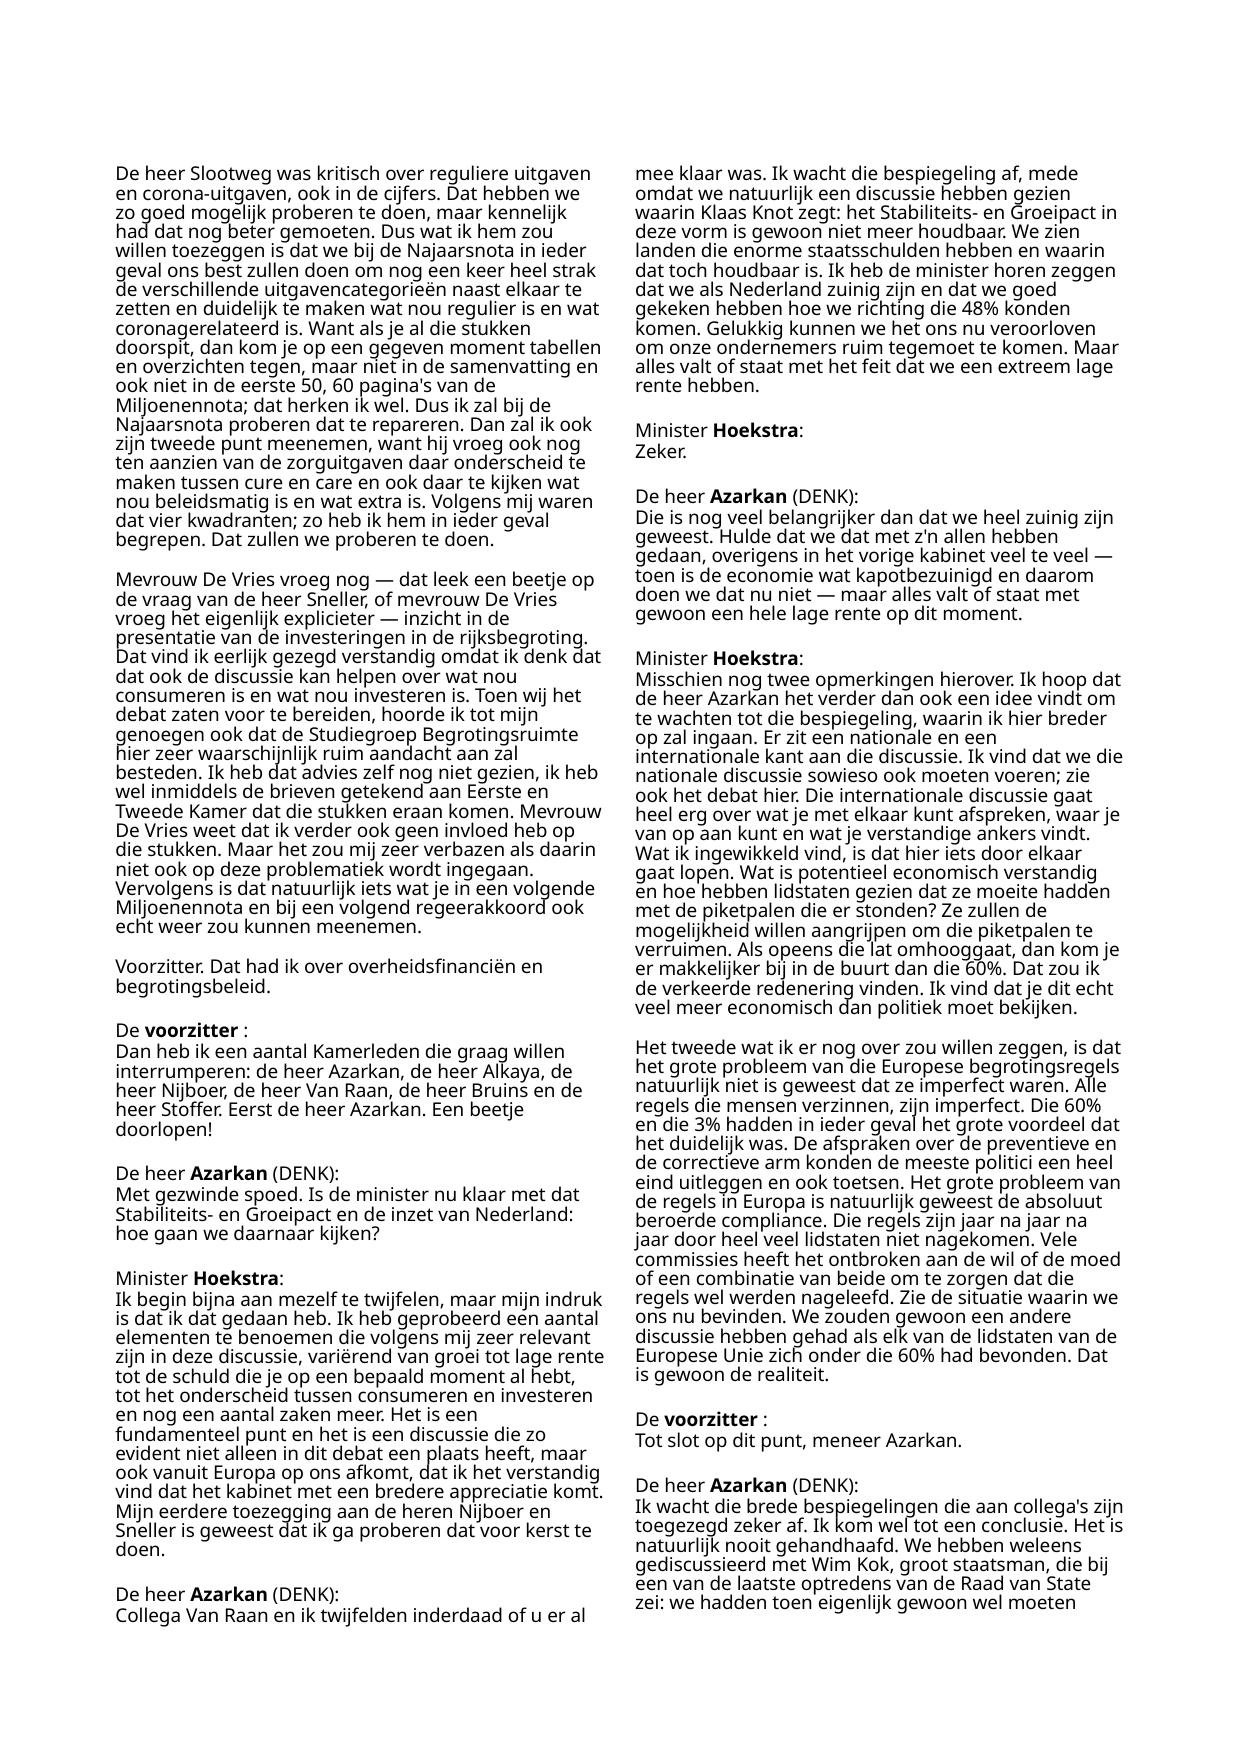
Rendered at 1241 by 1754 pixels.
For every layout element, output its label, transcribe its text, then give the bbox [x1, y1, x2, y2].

text Collega Van Raan en ik twijfelden inderdaad of u er al [115, 1607, 605, 1626]
text Ik wacht die brede bespiegelingen die aan collega's zijn toegezegd zeker af. Ik kom wel tot een conclusie. Het is natuurlijk nooit gehandhaafd. We hebben weleens gediscussieerd met Wim Kok, groot staatsman, die bij een van de laatste optredens van de Raad van State zei: we hadden toen eigenlijk gewoon wel moeten [635, 1498, 1125, 1614]
text Mevrouw De Vries vroeg nog — dat leek een beetje op de vraag van de heer Sneller, of mevrouw De Vries vroeg het eigenlijk explicieter — inzicht in de presentatie van de investeringen in de rijksbegroting. Dat vind ik eerlijk gezegd verstandig omdat ik denk dat dat ook de discussie kan helpen over wat nou consumeren is en wat nou investeren is. Toen wij het debat zaten voor te bereiden, hoorde ik tot mijn genoegen ook dat de Studiegroep Begrotingsruimte hier zeer waarschijnlijk ruim aandacht aan zal besteden. Ik heb dat advies zelf nog niet gezien, ik heb wel inmiddels de brieven getekend aan Eerste en Tweede Kamer dat die stukken eraan komen. Mevrouw De Vries weet dat ik verder ook geen invloed heb op die stukken. Maar het zou mij zeer verbazen als daarin niet ook op deze problematiek wordt ingegaan. Vervolgens is dat natuurlijk iets wat je in een volgende Miljoenennota en bij een volgend regeerakkoord ook echt weer zou kunnen meenemen. [115, 571, 605, 938]
text Minister Hoekstra: [115, 1265, 605, 1291]
text De heer Azarkan (DENK): [635, 1472, 1125, 1498]
text Het tweede wat ik er nog over zou willen zeggen, is dat het grote probleem van die Europese begrotingsregels natuurlijk niet is geweest dat ze imperfect waren. Alle regels die mensen verzinnen, zijn imperfect. Die 60% en die 3% hadden in ieder geval het grote voordeel dat het duidelijk was. De afspraken over de preventieve en de correctieve arm konden de meeste politici een heel eind uitleggen en ook toetsen. Het grote probleem van de regels in Europa is natuurlijk geweest de absoluut beroerde compliance. Die regels zijn jaar na jaar na jaar door heel veel lidstaten niet nagekomen. Vele commissies heeft het ontbroken aan de wil of de moed of een combinatie van beide om te zorgen dat die regels wel werden nageleefd. Zie de situatie waarin we ons nu bevinden. We zouden gewoon een andere discussie hebben gehad als elk van de lidstaten van de Europese Unie zich onder die 60% had bevonden. Dat is gewoon de realiteit. [635, 1039, 1125, 1386]
text Die is nog veel belangrijker dan dat we heel zuinig zijn geweest. Hulde dat we dat met z'n allen hebben gedaan, overigens in het vorige kabinet veel te veel — toen is de economie wat kapotbezuinigd en daarom doen we dat nu niet — maar alles valt of staat met gewoon een hele lage rente op dit moment. [635, 509, 1125, 624]
text Dan heb ik een aantal Kamerleden die graag willen interrumperen: de heer Azarkan, de heer Alkaya, de heer Nijboer, de heer Van Raan, de heer Bruins en de heer Stoffer. Eerst de heer Azarkan. Een beetje doorlopen! [115, 1043, 605, 1140]
text Met gezwinde spoed. Is de minister nu klaar met dat Stabiliteits- en Groeipact en de inzet van Nederland: hoe gaan we daarnaar kijken? [115, 1186, 605, 1244]
text De heer Azarkan (DENK): [635, 483, 1125, 509]
text Tot slot op dit punt, meneer Azarkan. [635, 1432, 1125, 1451]
text De voorzitter : [635, 1406, 1125, 1432]
text De voorzitter : [115, 1018, 605, 1043]
text Voorzitter. Dat had ik over overheidsfinanciën en begrotingsbeleid. [115, 958, 605, 997]
text Zeker. [635, 443, 1125, 462]
text Ik begin bijna aan mezelf te twijfelen, maar mijn indruk is dat ik dat gedaan heb. Ik heb geprobeerd een aantal elementen te benoemen die volgens mij zeer relevant zijn in deze discussie, variërend van groei tot lage rente tot de schuld die je op een bepaald moment al hebt, tot het onderscheid tussen consumeren en investeren en nog een aantal zaken meer. Het is een fundamenteel punt en het is een discussie die zo evident niet alleen in dit debat een plaats heeft, maar ook vanuit Europa op ons afkomt, dat ik het verstandig vind dat het kabinet met een bredere appreciatie komt. Mijn eerdere toezegging aan de heren Nijboer en Sneller is geweest dat ik ga proberen dat voor kerst te doen. [115, 1291, 605, 1561]
text De heer Azarkan (DENK): [115, 1581, 605, 1607]
text Minister Hoekstra: [635, 645, 1125, 671]
text De heer Slootweg was kritisch over reguliere uitgaven en corona-uitgaven, ook in de cijfers. Dat hebben we zo goed mogelijk proberen te doen, maar kennelijk had dat nog beter gemoeten. Dus wat ik hem zou willen toezeggen is dat we bij de Najaarsnota in ieder geval ons best zullen doen om nog een keer heel strak de verschillende uitgavencategorieën naast elkaar te zetten en duidelijk te maken wat nou regulier is en wat coronagerelateerd is. Want als je al die stukken doorspit, dan kom je op een gegeven moment tabellen en overzichten tegen, maar niet in de samenvatting en ook niet in de eerste 50, 60 pagina's van de Miljoenennota; dat herken ik wel. Dus ik zal bij de Najaarsnota proberen dat te repareren. Dan zal ik ook zijn tweede punt meenemen, want hij vroeg ook nog ten aanzien van de zorguitgaven daar onderscheid te maken tussen cure en care en ook daar te kijken wat nou beleidsmatig is en wat extra is. Volgens mij waren dat vier kwadranten; zo heb ik hem in ieder geval begrepen. Dat zullen we proberen te doen. [115, 165, 605, 551]
text De heer Azarkan (DENK): [115, 1161, 605, 1186]
text Minister Hoekstra: [635, 417, 1125, 443]
text mee klaar was. Ik wacht die bespiegeling af, mede omdat we natuurlijk een discussie hebben gezien waarin Klaas Knot zegt: het Stabiliteits- en Groeipact in deze vorm is gewoon niet meer houdbaar. We zien landen die enorme staatsschulden hebben en waarin dat toch houdbaar is. Ik heb de minister horen zeggen dat we als Nederland zuinig zijn en dat we goed gekeken hebben hoe we richting die 48% konden komen. Gelukkig kunnen we het ons nu veroorloven om onze ondernemers ruim tegemoet te komen. Maar alles valt of staat met het feit dat we een extreem lage rente hebben. [635, 165, 1125, 397]
text Misschien nog twee opmerkingen hierover. Ik hoop dat de heer Azarkan het verder dan ook een idee vindt om te wachten tot die bespiegeling, waarin ik hier breder op zal ingaan. Er zit een nationale en een internationale kant aan die discussie. Ik vind dat we die nationale discussie sowieso ook moeten voeren; zie ook het debat hier. Die internationale discussie gaat heel erg over wat je met elkaar kunt afspreken, waar je van op aan kunt en wat je verstandige ankers vindt. Wat ik ingewikkeld vind, is dat hier iets door elkaar gaat lopen. Wat is potentieel economisch verstandig en hoe hebben lidstaten gezien dat ze moeite hadden met de piketpalen die er stonden? Ze zullen de mogelijkheid willen aangrijpen om die piketpalen te verruimen. Als opeens die lat omhooggaat, dan kom je er makkelijker bij in de buurt dan die 60%. Dat zou ik de verkeerde redenering vinden. Ik vind dat je dit echt veel meer economisch dan politiek moet bekijken. [635, 671, 1125, 1018]
